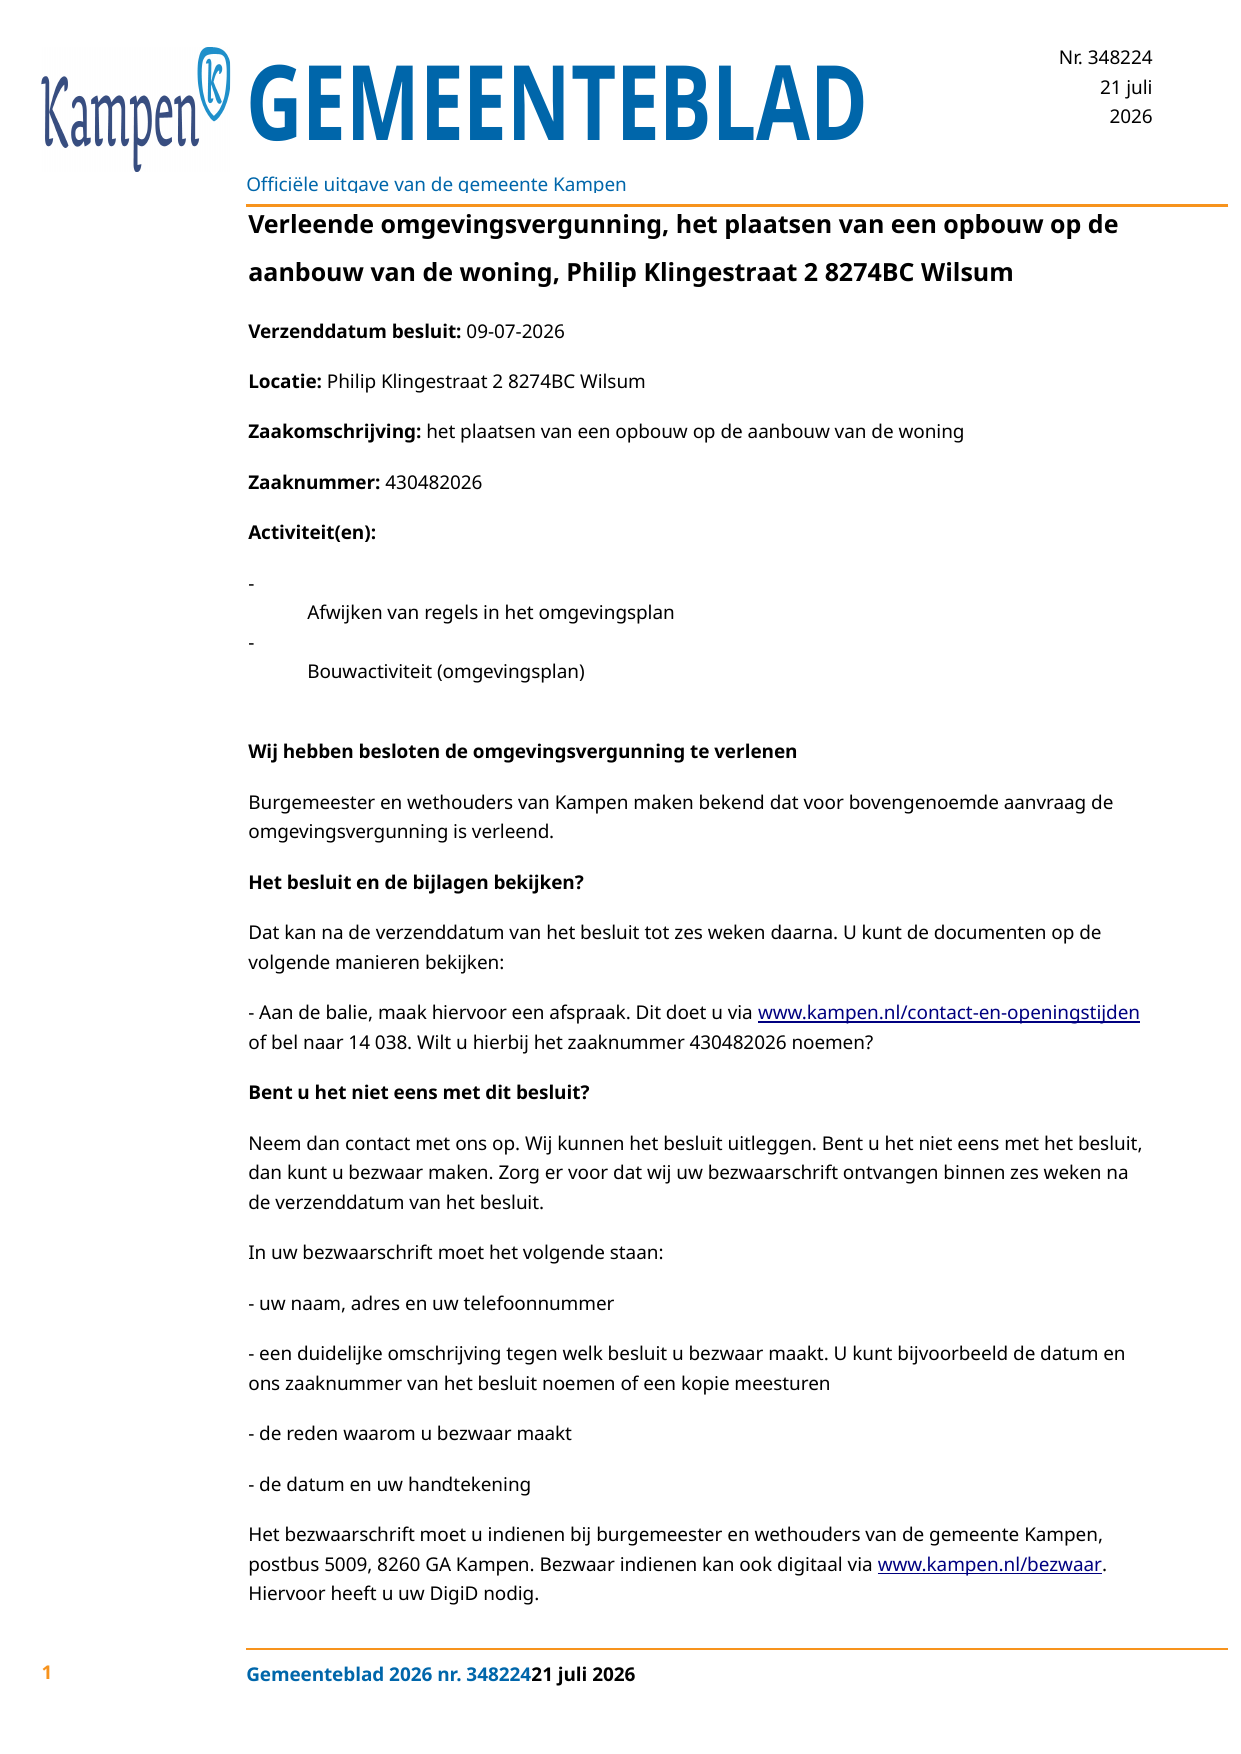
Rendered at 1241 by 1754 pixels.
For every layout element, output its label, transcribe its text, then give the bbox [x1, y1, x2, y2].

text Bent u het niet eens met dit besluit? [248, 1079, 1152, 1105]
text Verzenddatum besluit: 09-07-2026 [248, 318, 1152, 344]
text Zaakomschrijving: het plaatsen van een opbouw op de aanbouw van de woning [248, 419, 1152, 444]
text Dat kan na de verzenddatum van het besluit tot zes weken daarna. U kunt de documenten op de volgende manieren bekijken: [248, 919, 1152, 975]
text - Aan de balie, maak hiervoor een afspraak. Dit doet u via www.kampen.nl/contact-en-openingstijden of bel naar 14 038. Wilt u hierbij het zaaknummer 430482026 noemen? [248, 999, 1152, 1055]
text - een duidelijke omschrijving tegen welk besluit u bezwaar maakt. U kunt bijvoorbeeld de datum en ons zaaknummer van het besluit noemen of een kopie meesturen [248, 1340, 1152, 1396]
text - uw naam, adres en uw telefoonnummer [248, 1290, 1152, 1316]
text In uw bezwaarschrift moet het volgende staan: [248, 1239, 1152, 1265]
text - de datum en uw handtekening [248, 1471, 1152, 1497]
text Burgemeester en wethouders van Kampen maken bekend dat voor bovengenoemde aanvraag de omgevingsvergunning is verleend. [248, 789, 1152, 844]
text - de reden waarom u bezwaar maakt [248, 1420, 1152, 1446]
picture [41, 47, 231, 172]
text Wij hebben besloten de omgevingsvergunning te verlenen [248, 739, 1152, 764]
text Neem dan contact met ons op. Wij kunnen het besluit uitleggen. Bent u het niet eens met het besluit, dan kunt u bezwaar maken. Zorg er voor dat wij uw bezwaarschrift ontvangen binnen zes weken na de verzenddatum van het besluit. [248, 1130, 1152, 1215]
text Verleende omgevingsvergunning, het plaatsen van een opbouw op de aanbouw van de woning, Philip Klingestraat 2 8274BC Wilsum [248, 207, 1152, 288]
text Het besluit en de bijlagen bekijken? [248, 869, 1152, 895]
list Afwijken van regels in het omgevingsplan [248, 599, 1152, 625]
list Bouwactiviteit (omgevingsplan) [248, 659, 1152, 684]
text Locatie: Philip Klingestraat 2 8274BC Wilsum [248, 368, 1152, 394]
text Zaaknummer: 430482026 [248, 469, 1152, 495]
text Activiteit(en): [248, 519, 1152, 545]
text Het bezwaarschrift moet u indienen bij burgemeester en wethouders van de gemeente Kampen, postbus 5009, 8260 GA Kampen. Bezwaar indienen kan ook digitaal via www.kampen.nl/bezwaar. Hiervoor heeft u uw DigiD nodig. [248, 1521, 1152, 1606]
